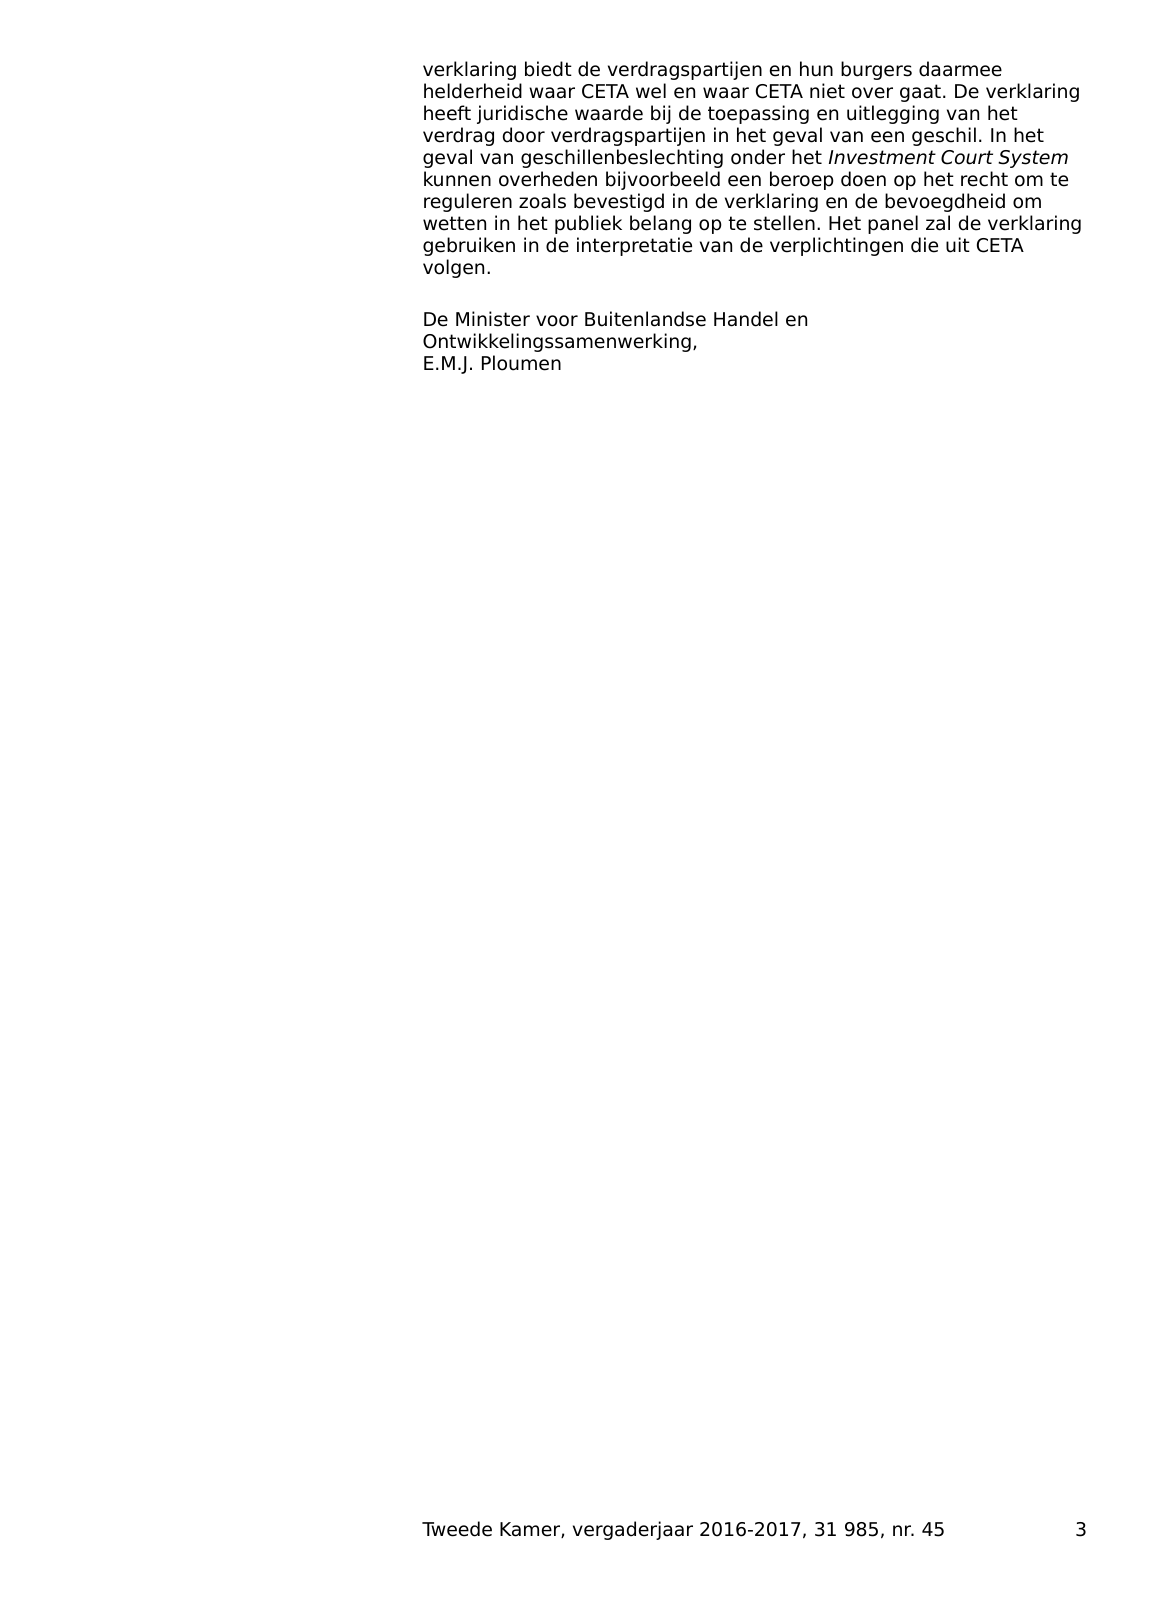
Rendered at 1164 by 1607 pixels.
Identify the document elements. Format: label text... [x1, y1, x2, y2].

text verklaring biedt de verdragspartijen en hun burgers daarmee helderheid waar CETA wel en waar CETA niet over gaat. De verklaring heeft juridische waarde bij de toepassing en uitlegging van het verdrag door verdragspartijen in het geval van een geschil. In het geval van geschillenbeslechting onder het Investment Court System kunnen overheden bijvoorbeeld een beroep doen op het recht om te reguleren zoals bevestigd in de verklaring en de bevoegdheid om wetten in het publiek belang op te stellen. Het panel zal de verklaring gebruiken in de interpretatie van de verplichtingen die uit CETA volgen. [422, 59, 1087, 279]
text De Minister voor Buitenlandse Handel en Ontwikkelingssamenwerking, E.M.J. Ploumen [422, 309, 1087, 375]
